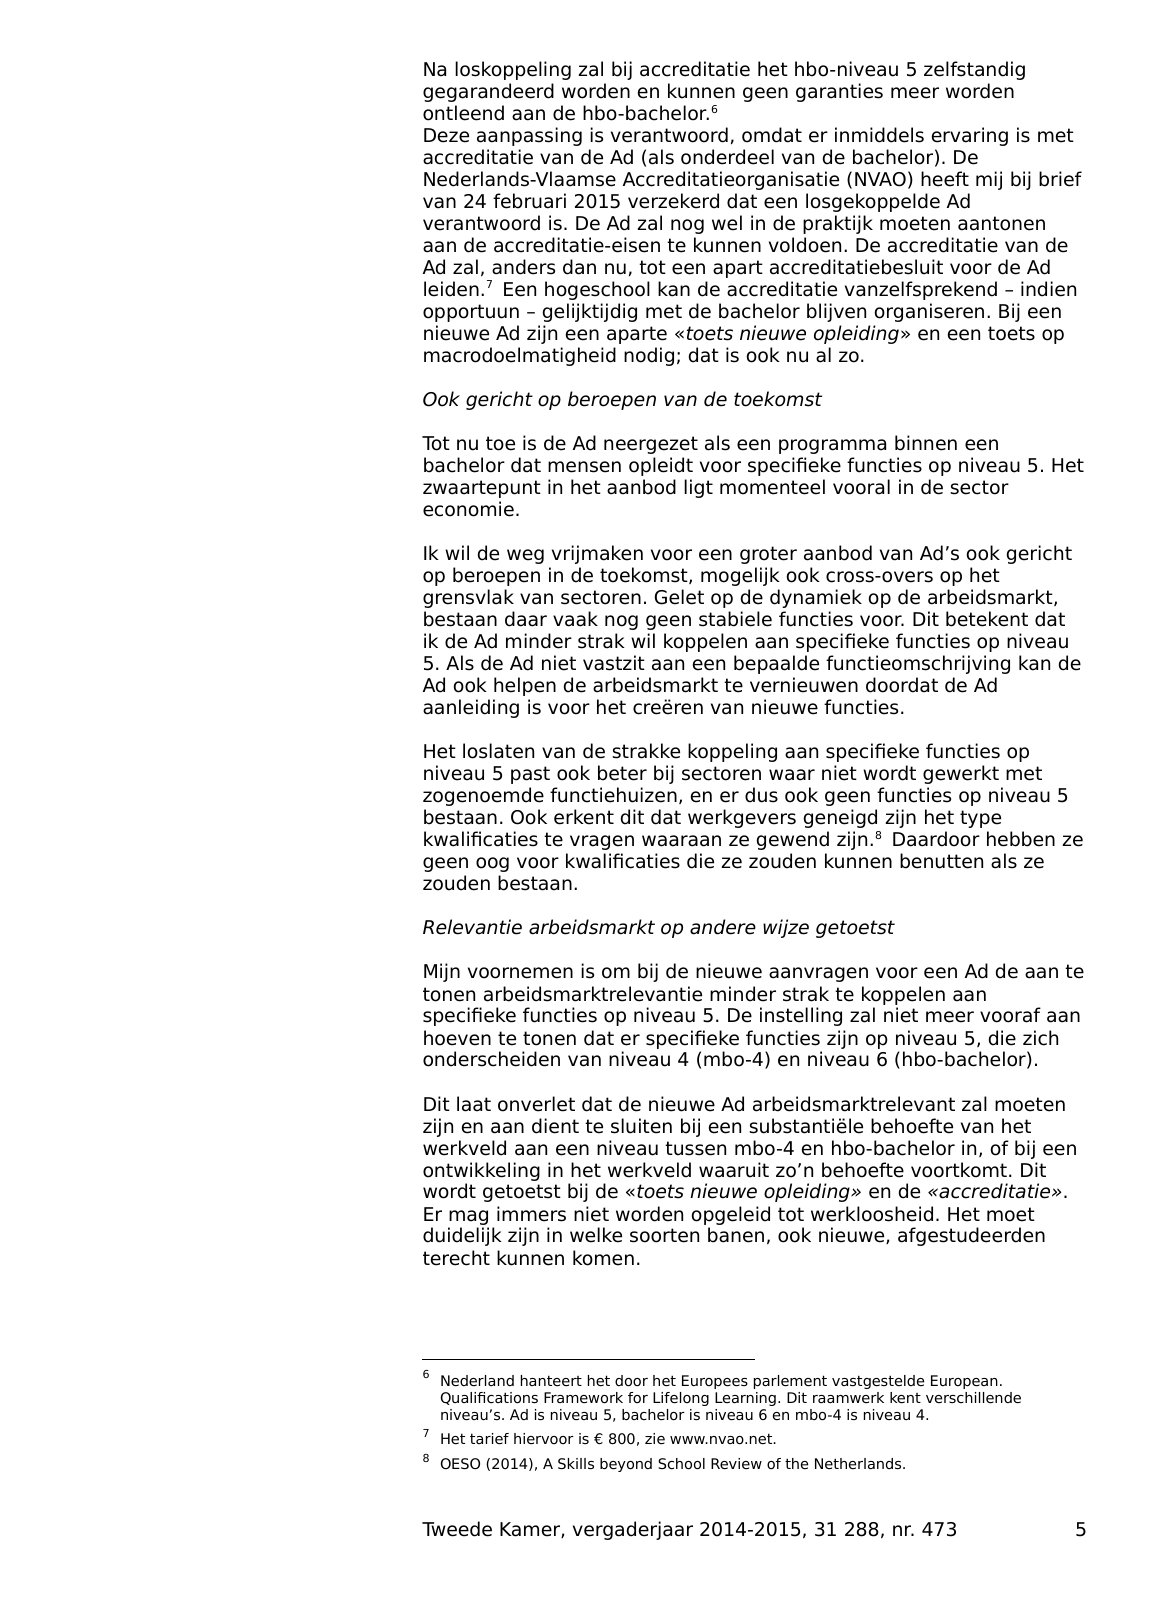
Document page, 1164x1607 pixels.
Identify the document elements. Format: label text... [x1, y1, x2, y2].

text Ik wil de weg vrijmaken voor een groter aanbod van Ad’s ook gericht op beroepen in de toekomst, mogelijk ook cross-overs op het grensvlak van sectoren. Gelet op de dynamiek op de arbeidsmarkt, bestaan daar vaak nog geen stabiele functies voor. Dit betekent dat ik de Ad minder strak wil koppelen aan specifieke functies op niveau 5. Als de Ad niet vastzit aan een bepaalde functieomschrijving kan de Ad ook helpen de arbeidsmarkt te vernieuwen doordat de Ad aanleiding is voor het creëren van nieuwe functies. [422, 543, 1087, 719]
text Nederland hanteert het door het Europees parlement vastgestelde European. Qualifications Framework for Lifelong Learning. Dit raamwerk kent verschillende niveau’s. Ad is niveau 5, bachelor is niveau 6 en mbo-4 is niveau 4. [422, 1368, 1087, 1424]
text Het loslaten van de strakke koppeling aan specifieke functies op niveau 5 past ook beter bij sectoren waar niet wordt gewerkt met zogenoemde functiehuizen, en er dus ook geen functies op niveau 5 bestaan. Ook erkent dit dat werkgevers geneigd zijn het type kwalificaties te vragen waaraan ze gewend zijn. Daardoor hebben ze geen oog voor kwalificaties die ze zouden kunnen benutten als ze zouden bestaan. [422, 741, 1087, 895]
text Mijn voornemen is om bij de nieuwe aanvragen voor een Ad de aan te tonen arbeidsmarktrelevantie minder strak te koppelen aan specifieke functies op niveau 5. De instelling zal niet meer vooraf aan hoeven te tonen dat er specifieke functies zijn op niveau 5, die zich onderscheiden van niveau 4 (mbo-4) en niveau 6 (hbo-bachelor). [422, 961, 1087, 1071]
text Deze aanpassing is verantwoord, omdat er inmiddels ervaring is met accreditatie van de Ad (als onderdeel van de bachelor). De Nederlands-Vlaamse Accreditatieorganisatie (NVAO) heeft mij bij brief van 24 februari 2015 verzekerd dat een losgekoppelde Ad verantwoord is. De Ad zal nog wel in de praktijk moeten aantonen aan de accreditatie-eisen te kunnen voldoen. De accreditatie van de Ad zal, anders dan nu, tot een apart accreditatiebesluit voor de Ad leiden. Een hogeschool kan de accreditatie vanzelfsprekend – indien opportuun – gelijktijdig met de bachelor blijven organiseren. Bij een nieuwe Ad zijn een aparte «toets nieuwe opleiding» en een toets op macrodoelmatigheid nodig; dat is ook nu al zo. [422, 125, 1087, 367]
text OESO (2014), A Skills beyond School Review of the Netherlands. [422, 1452, 1087, 1474]
text Tot nu toe is de Ad neergezet als een programma binnen een bachelor dat mensen opleidt voor specifieke functies op niveau 5. Het zwaartepunt in het aanbod ligt momenteel vooral in de sector economie. [422, 433, 1087, 521]
subtitle Ook gericht op beroepen van de toekomst [422, 389, 1087, 411]
text Dit laat onverlet dat de nieuwe Ad arbeidsmarktrelevant zal moeten zijn en aan dient te sluiten bij een substantiële behoefte van het werkveld aan een niveau tussen mbo-4 en hbo-bachelor in, of bij een ontwikkeling in het werkveld waaruit zo’n behoefte voortkomt. Dit wordt getoetst bij de «toets nieuwe opleiding» en de «accreditatie». Er mag immers niet worden opgeleid tot werkloosheid. Het moet duidelijk zijn in welke soorten banen, ook nieuwe, afgestudeerden terecht kunnen komen. [422, 1093, 1087, 1269]
text Het tarief hiervoor is € 800, zie www.nvao.net. [422, 1427, 1087, 1449]
subtitle Relevantie arbeidsmarkt op andere wijze getoetst [422, 917, 1087, 939]
text Na loskoppeling zal bij accreditatie het hbo-niveau 5 zelfstandig gegarandeerd worden en kunnen geen garanties meer worden ontleend aan de hbo-bachelor. [422, 59, 1087, 125]
